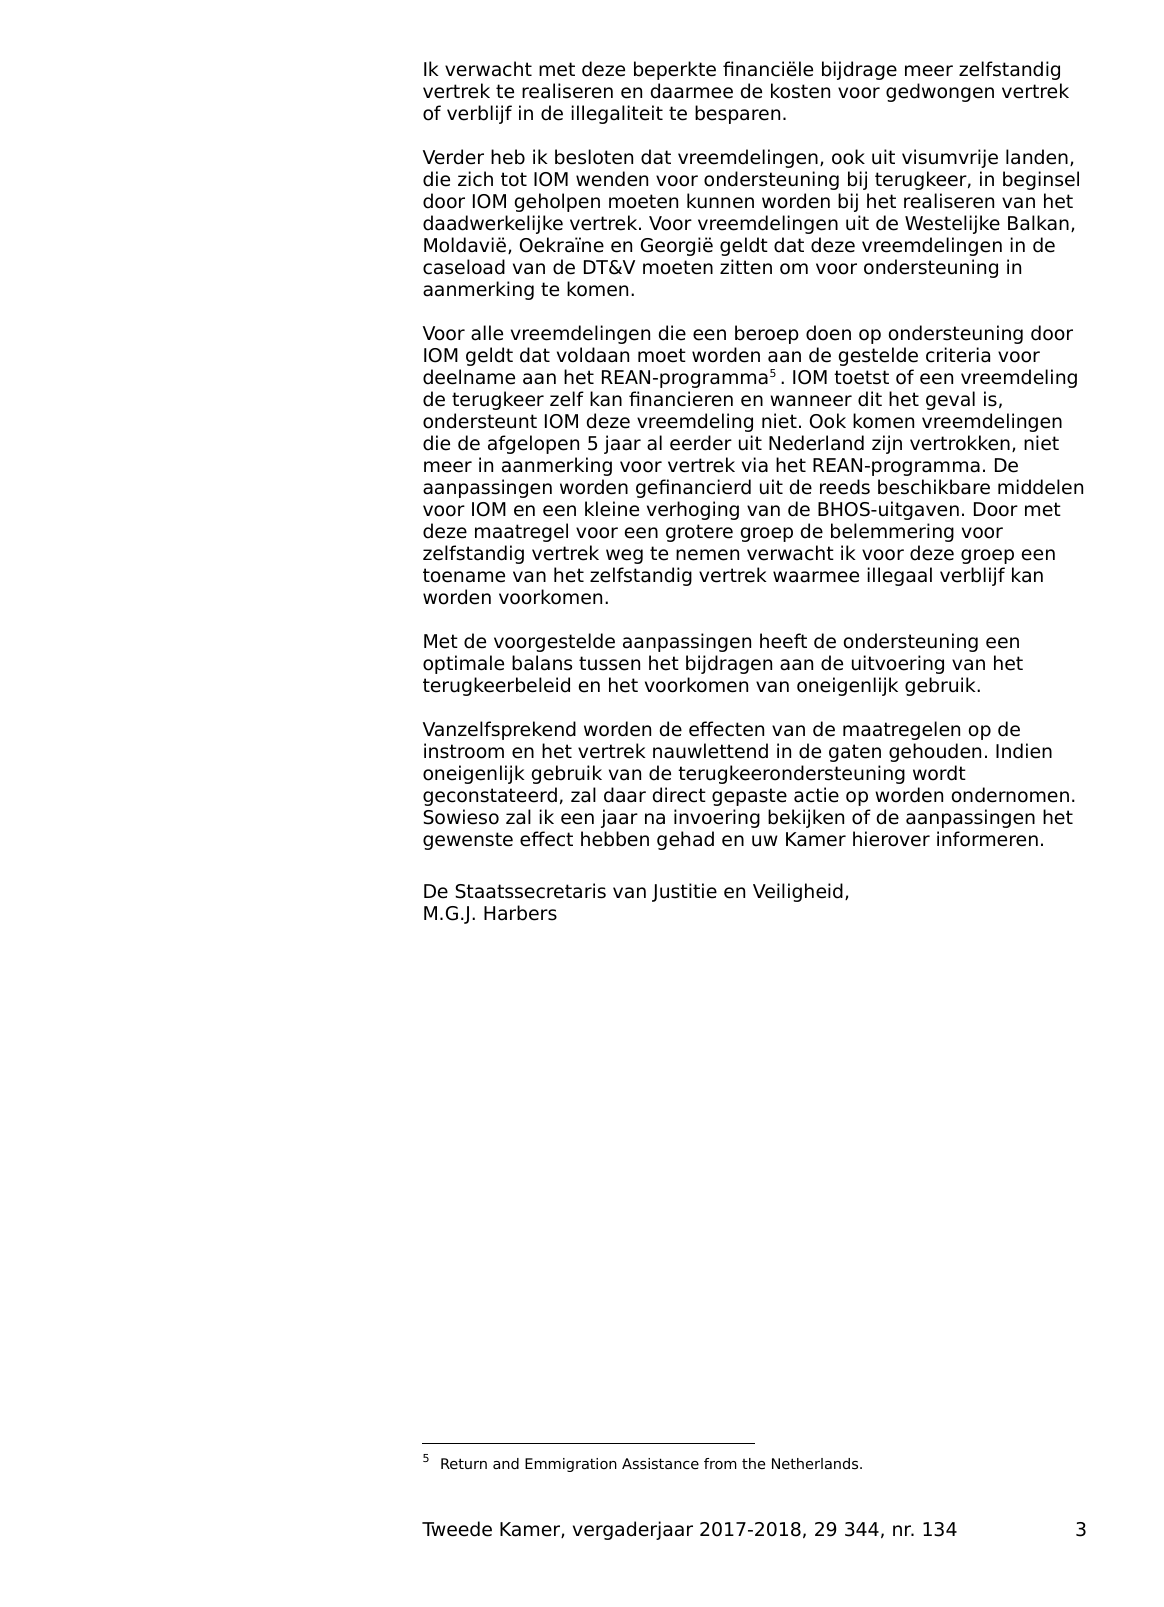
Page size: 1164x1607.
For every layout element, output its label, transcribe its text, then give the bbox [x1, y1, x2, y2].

text Verder heb ik besloten dat vreemdelingen, ook uit visumvrije landen, die zich tot IOM wenden voor ondersteuning bij terugkeer, in beginsel door IOM geholpen moeten kunnen worden bij het realiseren van het daadwerkelijke vertrek. Voor vreemdelingen uit de Westelijke Balkan, Moldavië, Oekraïne en Georgië geldt dat deze vreemdelingen in de caseload van de DT&V moeten zitten om voor ondersteuning in aanmerking te komen. [422, 147, 1087, 301]
text Return and Emmigration Assistance from the Netherlands. [422, 1452, 1087, 1474]
text Met de voorgestelde aanpassingen heeft de ondersteuning een optimale balans tussen het bijdragen aan de uitvoering van het terugkeerbeleid en het voorkomen van oneigenlijk gebruik. [422, 631, 1087, 697]
text Voor alle vreemdelingen die een beroep doen op ondersteuning door IOM geldt dat voldaan moet worden aan de gestelde criteria voor deelname aan het REAN-programma. IOM toetst of een vreemdeling de terugkeer zelf kan financieren en wanneer dit het geval is, ondersteunt IOM deze vreemdeling niet. Ook komen vreemdelingen die de afgelopen 5 jaar al eerder uit Nederland zijn vertrokken, niet meer in aanmerking voor vertrek via het REAN-programma. De aanpassingen worden gefinancierd uit de reeds beschikbare middelen voor IOM en een kleine verhoging van de BHOS-uitgaven. Door met deze maatregel voor een grotere groep de belemmering voor zelfstandig vertrek weg te nemen verwacht ik voor deze groep een toename van het zelfstandig vertrek waarmee illegaal verblijf kan worden voorkomen. [422, 323, 1087, 609]
text De Staatssecretaris van Justitie en Veiligheid, M.G.J. Harbers [422, 881, 1087, 925]
text Ik verwacht met deze beperkte financiële bijdrage meer zelfstandig vertrek te realiseren en daarmee de kosten voor gedwongen vertrek of verblijf in de illegaliteit te besparen. [422, 59, 1087, 125]
text Vanzelfsprekend worden de effecten van de maatregelen op de instroom en het vertrek nauwlettend in de gaten gehouden. Indien oneigenlijk gebruik van de terugkeerondersteuning wordt geconstateerd, zal daar direct gepaste actie op worden ondernomen. Sowieso zal ik een jaar na invoering bekijken of de aanpassingen het gewenste effect hebben gehad en uw Kamer hierover informeren. [422, 719, 1087, 851]
